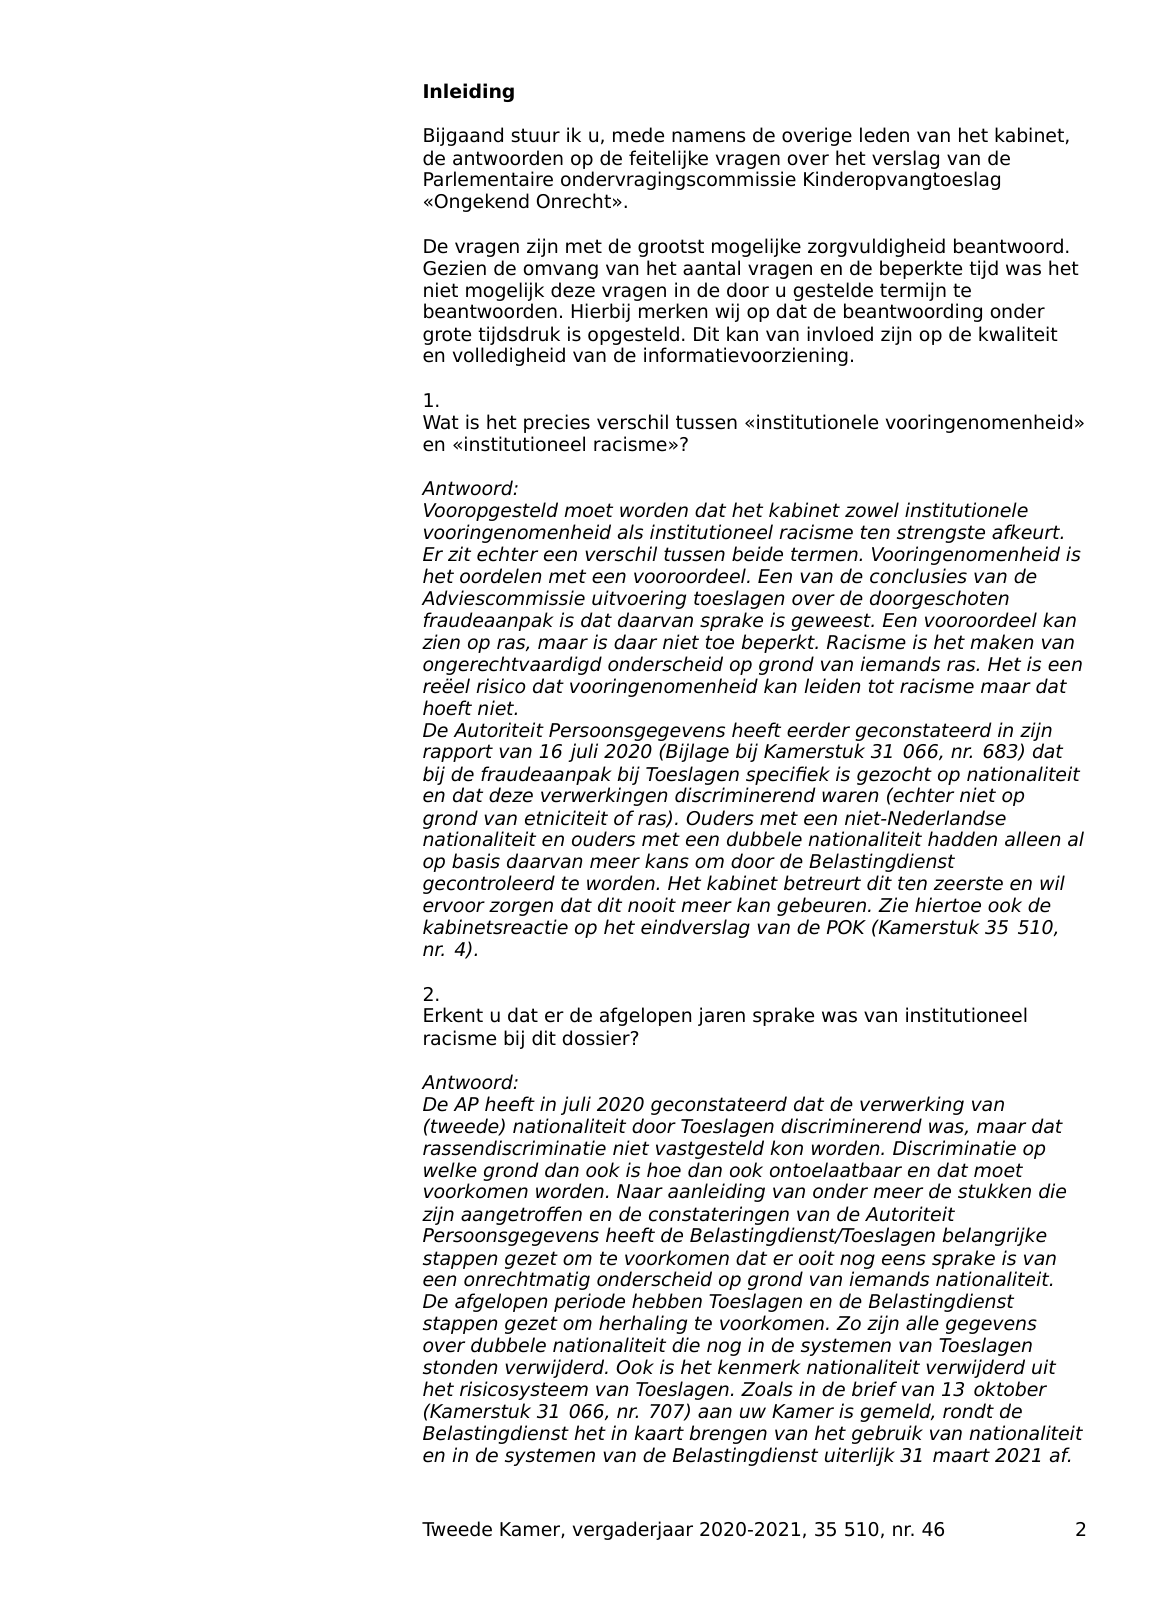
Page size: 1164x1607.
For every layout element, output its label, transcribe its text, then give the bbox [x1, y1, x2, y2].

text De AP heeft in juli 2020 geconstateerd dat de verwerking van (tweede) nationaliteit door Toeslagen discriminerend was, maar dat rassendiscriminatie niet vastgesteld kon worden. Discriminatie op welke grond dan ook is hoe dan ook ontoelaatbaar en dat moet voorkomen worden. Naar aanleiding van onder meer de stukken die zijn aangetroffen en de constateringen van de Autoriteit Persoonsgegevens heeft de Belastingdienst/Toeslagen belangrijke stappen gezet om te voorkomen dat er ooit nog eens sprake is van een onrechtmatig onderscheid op grond van iemands nationaliteit. De afgelopen periode hebben Toeslagen en de Belastingdienst stappen gezet om herhaling te voorkomen. Zo zijn alle gegevens over dubbele nationaliteit die nog in de systemen van Toeslagen stonden verwijderd. Ook is het kenmerk nationaliteit verwijderd uit het risicosysteem van Toeslagen. Zoals in de brief van 13 oktober (Kamerstuk 31 066, nr. 707) aan uw Kamer is gemeld, rondt de Belastingdienst het in kaart brengen van het gebruik van nationaliteit en in de systemen van de Belastingdienst uiterlijk 31 maart 2021 af. [422, 1093, 1087, 1467]
text Vooropgesteld moet worden dat het kabinet zowel institutionele vooringenomenheid als institutioneel racisme ten strengste afkeurt. Er zit echter een verschil tussen beide termen. Vooringenomenheid is het oordelen met een vooroordeel. Een van de conclusies van de Adviescommissie uitvoering toeslagen over de doorgeschoten fraudeaanpak is dat daarvan sprake is geweest. Een vooroordeel kan zien op ras, maar is daar niet toe beperkt. Racisme is het maken van ongerechtvaardigd onderscheid op grond van iemands ras. Het is een reëel risico dat vooringenomenheid kan leiden tot racisme maar dat hoeft niet. [422, 500, 1087, 719]
text Erkent u dat er de afgelopen jaren sprake was van institutioneel racisme bij dit dossier? [422, 1005, 1087, 1049]
text De Autoriteit Persoonsgegevens heeft eerder geconstateerd in zijn rapport van 16 juli 2020 (Bijlage bij Kamerstuk 31 066, nr. 683) dat bij de fraudeaanpak bij Toeslagen specifiek is gezocht op nationaliteit en dat deze verwerkingen discriminerend waren (echter niet op grond van etniciteit of ras). Ouders met een niet-Nederlandse nationaliteit en ouders met een dubbele nationaliteit hadden alleen al op basis daarvan meer kans om door de Belastingdienst gecontroleerd te worden. Het kabinet betreurt dit ten zeerste en wil ervoor zorgen dat dit nooit meer kan gebeuren. Zie hiertoe ook de kabinetsreactie op het eindverslag van de POK (Kamerstuk 35 510, nr. 4). [422, 719, 1087, 961]
text Antwoord: [422, 478, 1087, 500]
text 1. [422, 389, 1087, 412]
subtitle Inleiding [422, 81, 1087, 103]
text Bijgaand stuur ik u, mede namens de overige leden van het kabinet, de antwoorden op de feitelijke vragen over het verslag van de Parlementaire ondervragingscommissie Kinderopvangtoeslag «Ongekend Onrecht». [422, 125, 1087, 213]
text 2. [422, 983, 1087, 1005]
text De vragen zijn met de grootst mogelijke zorgvuldigheid beantwoord. Gezien de omvang van het aantal vragen en de beperkte tijd was het niet mogelijk deze vragen in de door u gestelde termijn te beantwoorden. Hierbij merken wij op dat de beantwoording onder grote tijdsdruk is opgesteld. Dit kan van invloed zijn op de kwaliteit en volledigheid van de informatievoorziening. [422, 236, 1087, 367]
text Antwoord: [422, 1072, 1087, 1093]
text Wat is het precies verschil tussen «institutionele vooringenomenheid» en «institutioneel racisme»? [422, 412, 1087, 456]
